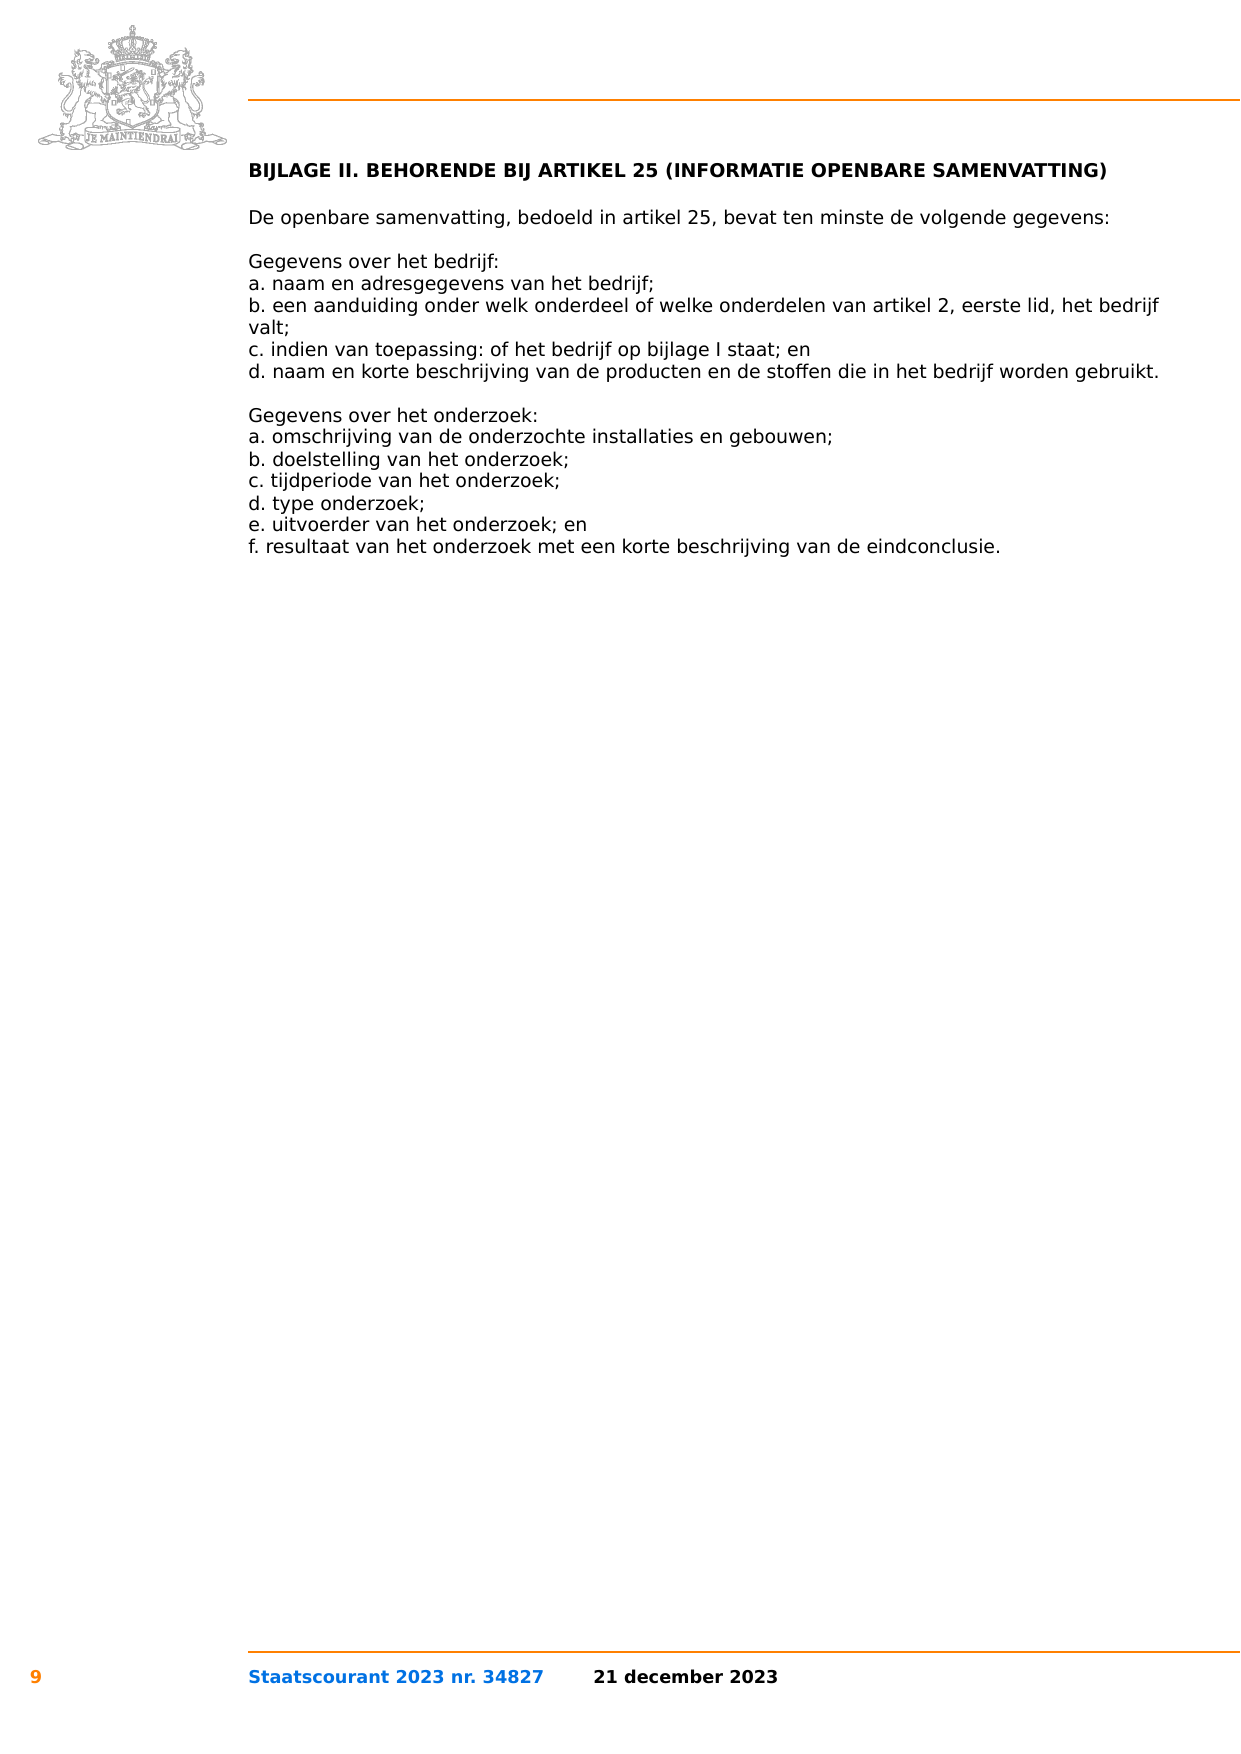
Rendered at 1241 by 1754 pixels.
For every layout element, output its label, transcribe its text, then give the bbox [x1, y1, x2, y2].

text d. naam en korte beschrijving van de producten en de stoffen die in het bedrijf worden gebruikt. [248, 361, 1163, 383]
text a. naam en adresgegevens van het bedrijf; [248, 273, 1163, 295]
picture [38, 25, 227, 150]
text f. resultaat van het onderzoek met een korte beschrijving van de eindconclusie. [248, 536, 1163, 558]
text c. tijdperiode van het onderzoek; [248, 470, 1163, 492]
text Gegevens over het bedrijf: [248, 251, 1163, 273]
text Gegevens over het onderzoek: [248, 404, 1163, 426]
text b. doelstelling van het onderzoek; [248, 448, 1163, 470]
text c. indien van toepassing: of het bedrijf op bijlage I staat; en [248, 339, 1163, 361]
text b. een aanduiding onder welk onderdeel of welke onderdelen van artikel 2, eerste lid, het bedrijf valt; [248, 295, 1163, 339]
text e. uitvoerder van het onderzoek; en [248, 514, 1163, 536]
text De openbare samenvatting, bedoeld in artikel 25, bevat ten minste de volgende gegevens: [248, 207, 1163, 229]
text a. omschrijving van de onderzochte installaties en gebouwen; [248, 426, 1163, 448]
subtitle BIJLAGE II. BEHORENDE BIJ ARTIKEL 25 (INFORMATIE OPENBARE SAMENVATTING) [248, 160, 1163, 182]
text d. type onderzoek; [248, 492, 1163, 514]
